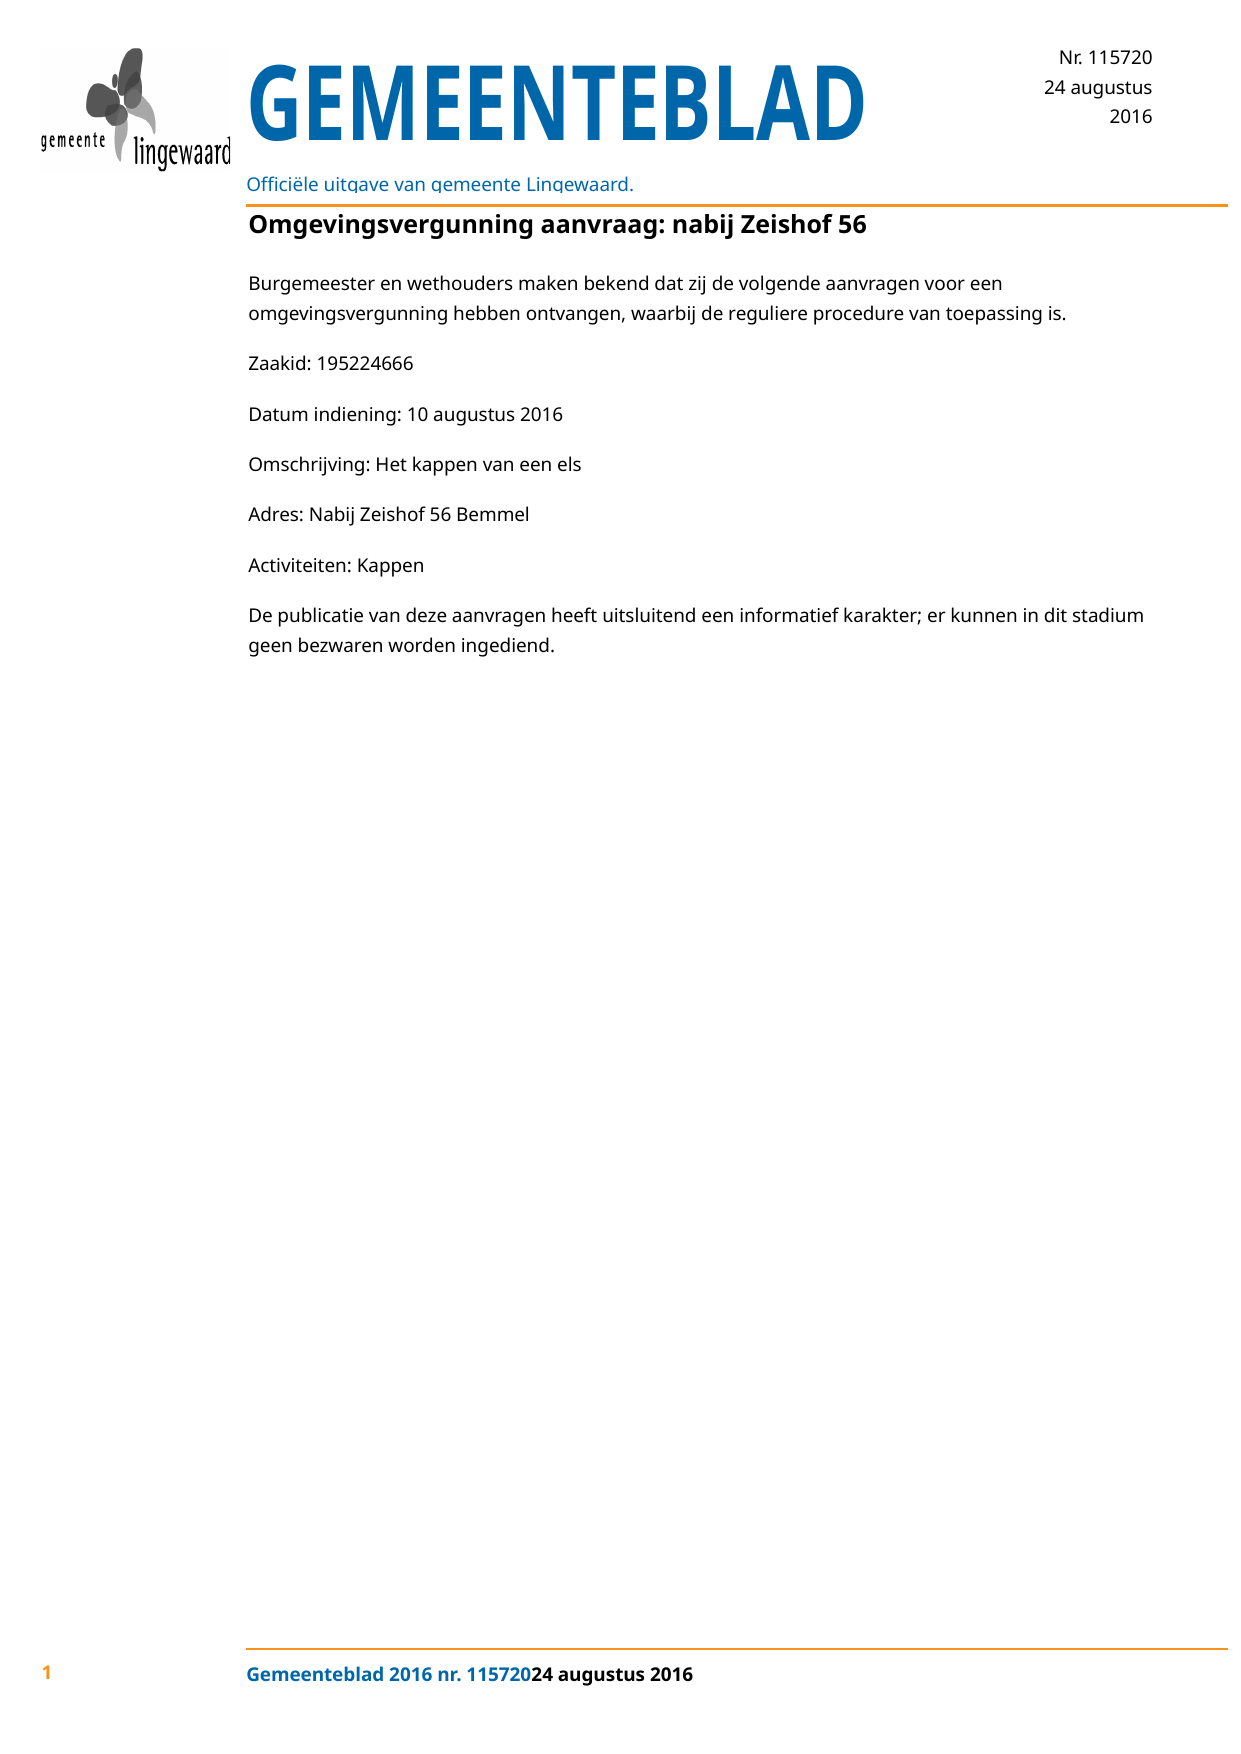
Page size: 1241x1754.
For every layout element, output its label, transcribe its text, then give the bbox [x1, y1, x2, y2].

text Omgevingsvergunning aanvraag: nabij Zeishof 56 [248, 207, 1152, 241]
text Omschrijving: Het kappen van een els [248, 451, 1152, 477]
text Activiteiten: Kappen [248, 552, 1152, 578]
text Burgemeester en wethouders maken bekend dat zij de volgende aanvragen voor een omgevingsvergunning hebben ontvangen, waarbij de reguliere procedure van toepassing is. [248, 270, 1152, 326]
text Adres: Nabij Zeishof 56 Bemmel [248, 502, 1152, 527]
text Zaakid: 195224666 [248, 350, 1152, 376]
text De publicatie van deze aanvragen heeft uitsluitend een informatief karakter; er kunnen in dit stadium geen bezwaren worden ingediend. [248, 602, 1152, 658]
text Datum indiening: 10 augustus 2016 [248, 401, 1152, 426]
picture [41, 47, 231, 172]
